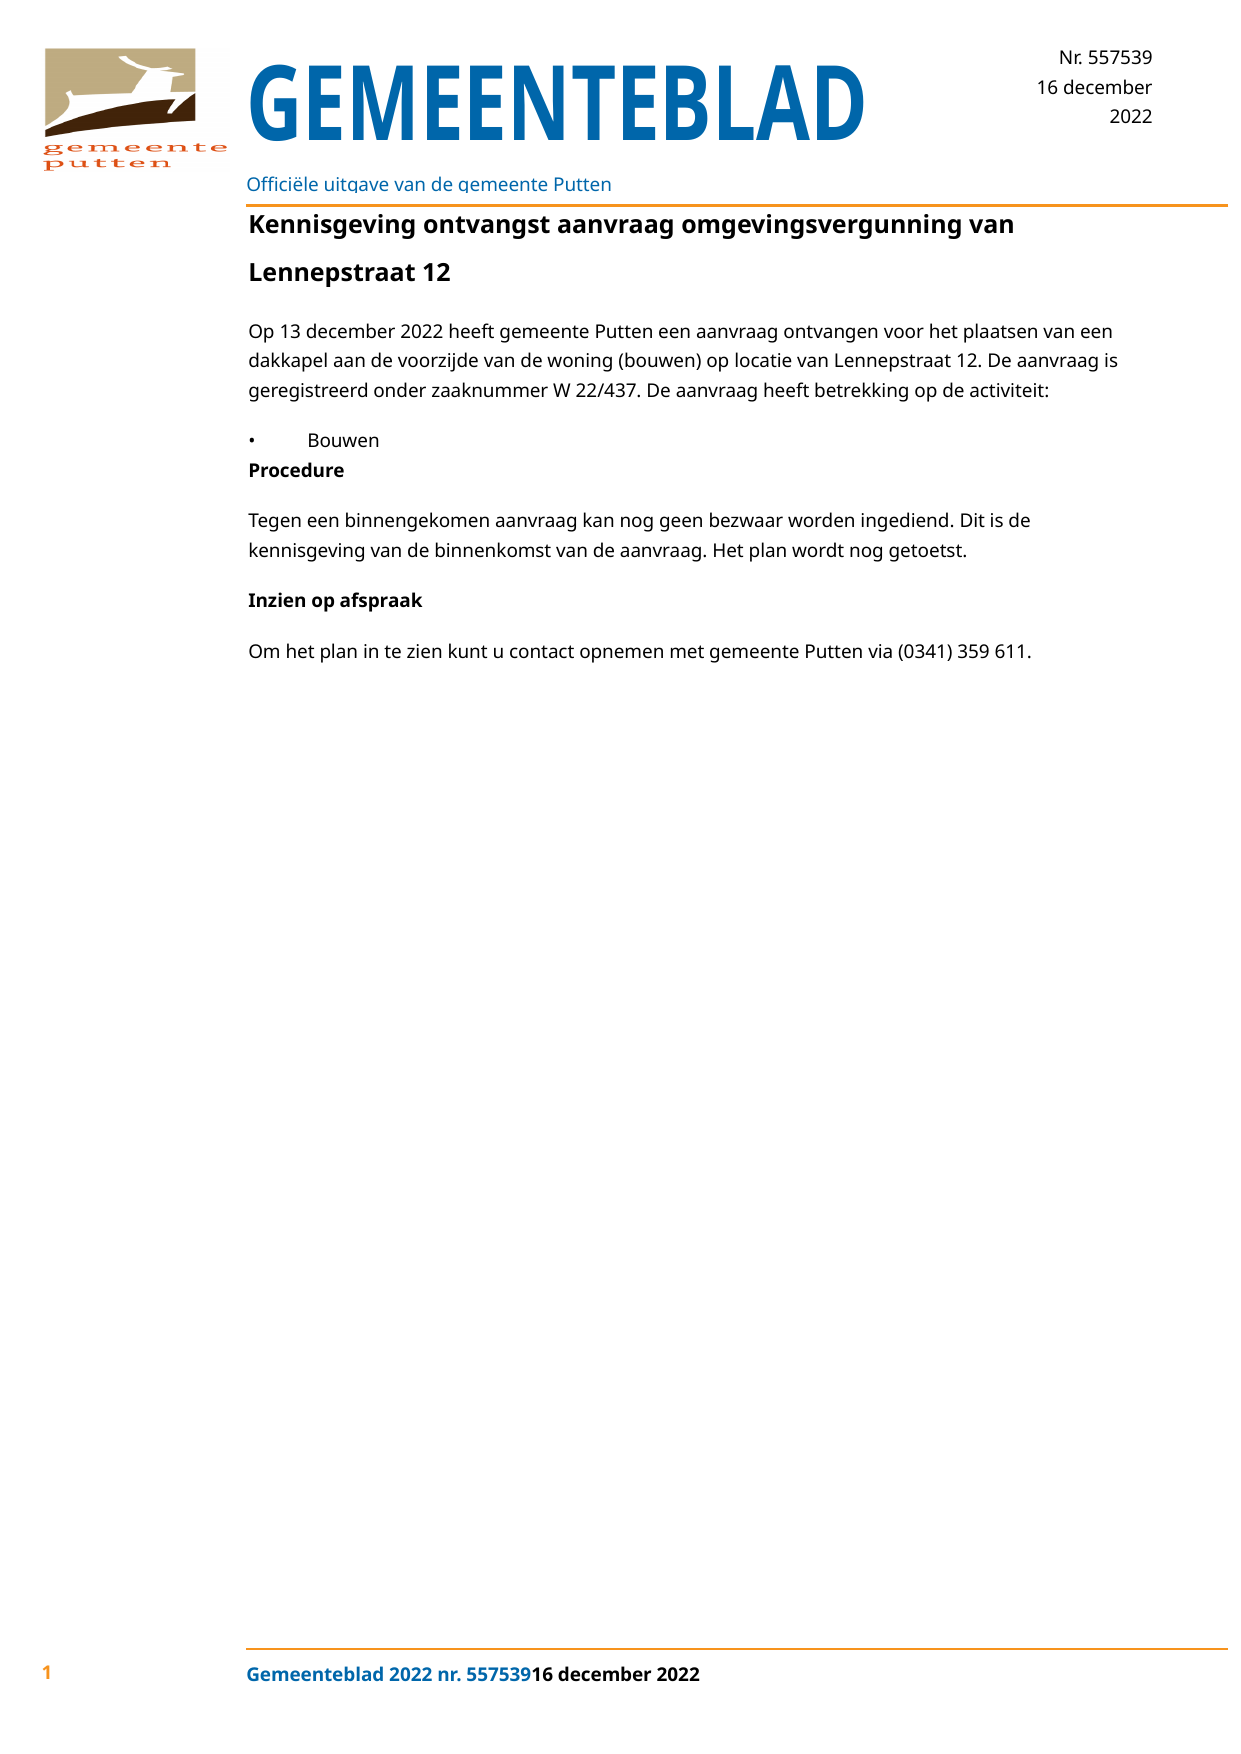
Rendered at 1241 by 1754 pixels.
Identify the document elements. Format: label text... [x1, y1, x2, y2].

text Procedure [248, 457, 1152, 483]
text Inzien op afspraak [248, 587, 1152, 613]
list Bouwen [248, 427, 1152, 453]
text Kennisgeving ontvangst aanvraag omgevingsvergunning van Lennepstraat 12 [248, 207, 1152, 288]
picture [41, 47, 231, 172]
text Tegen een binnengekomen aanvraag kan nog geen bezwaar worden ingediend. Dit is de kennisgeving van de binnenkomst van de aanvraag. Het plan wordt nog getoetst. [248, 507, 1152, 563]
text Op 13 december 2022 heeft gemeente Putten een aanvraag ontvangen voor het plaatsen van een dakkapel aan de voorzijde van de woning (bouwen) op locatie van Lennepstraat 12. De aanvraag is geregistreerd onder zaaknummer W 22/437. De aanvraag heeft betrekking op de activiteit: [248, 318, 1152, 403]
text Om het plan in te zien kunt u contact opnemen met gemeente Putten via (0341) 359 611. [248, 638, 1152, 664]
